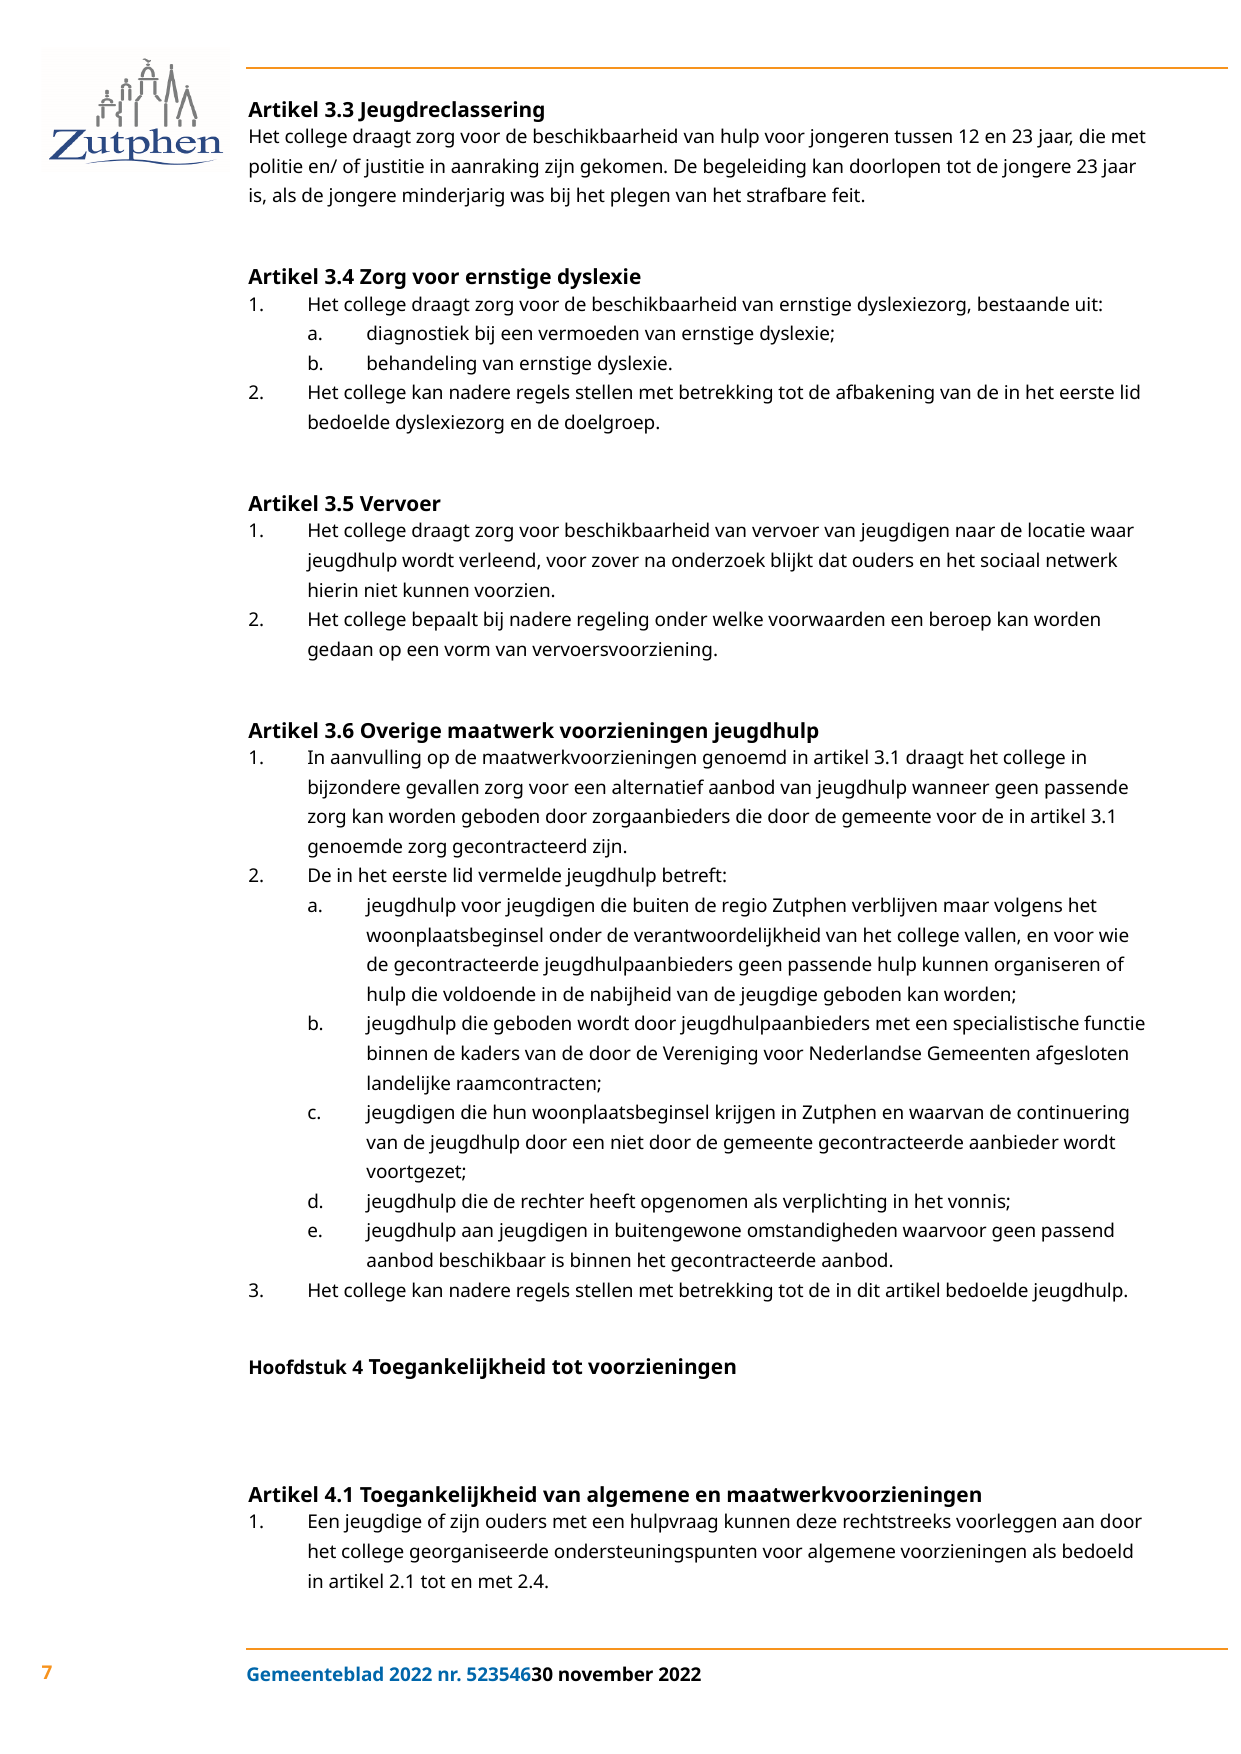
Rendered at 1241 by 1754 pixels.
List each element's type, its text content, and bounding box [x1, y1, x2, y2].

text Hoofdstuk 4 Toegankelijkheid tot voorzieningen [248, 1352, 1152, 1381]
list Het college bepaalt bij nadere regeling onder welke voorwaarden een beroep kan worden gedaan op een vorm van vervoersvoorziening. [248, 606, 1152, 662]
list Het college kan nadere regels stellen met betrekking tot de in dit artikel bedoelde jeugdhulp. [248, 1277, 1152, 1303]
list jeugdhulp aan jeugdigen in buitengewone omstandigheden waarvoor geen passend aanbod beschikbaar is binnen het gecontracteerde aanbod. [307, 1218, 1152, 1273]
text Artikel 3.5 Vervoer [248, 489, 1152, 518]
text Artikel 3.6 Overige maatwerk voorzieningen jeugdhulp [248, 716, 1152, 744]
picture [41, 47, 231, 172]
list De in het eerste lid vermelde jeugdhulp betreft: [248, 863, 1152, 888]
list jeugdhulp die geboden wordt door jeugdhulpaanbieders met een specialistische functie binnen de kaders van de door de Vereniging voor Nederlandse Gemeenten afgesloten landelijke raamcontracten; [307, 1011, 1152, 1096]
list In aanvulling op de maatwerkvoorzieningen genoemd in artikel 3.1 draagt het college in bijzondere gevallen zorg voor een alternatief aanbod van jeugdhulp wanneer geen passende zorg kan worden geboden door zorgaanbieders die door de gemeente voor de in artikel 3.1 genoemde zorg gecontracteerd zijn. [248, 744, 1152, 859]
list Het college draagt zorg voor beschikbaarheid van vervoer van jeugdigen naar de locatie waar jeugdhulp wordt verleend, voor zover na onderzoek blijkt dat ouders en het sociaal netwerk hierin niet kunnen voorzien. [248, 518, 1152, 602]
list Een jeugdige of zijn ouders met een hulpvraag kunnen deze rechtstreeks voorleggen aan door het college georganiseerde ondersteuningspunten voor algemene voorzieningen als bedoeld in artikel 2.1 tot en met 2.4. [248, 1509, 1152, 1593]
text Artikel 4.1 Toegankelijkheid van algemene en maatwerkvoorzieningen [248, 1480, 1152, 1509]
list diagnostiek bij een vermoeden van ernstige dyslexie; [307, 320, 1152, 346]
text Artikel 3.4 Zorg voor ernstige dyslexie [248, 262, 1152, 291]
list jeugdigen die hun woonplaatsbeginsel krijgen in Zutphen en waarvan de continuering van de jeugdhulp door een niet door de gemeente gecontracteerde aanbieder wordt voortgezet; [307, 1099, 1152, 1184]
list jeugdhulp voor jeugdigen die buiten de regio Zutphen verblijven maar volgens het woonplaatsbeginsel onder de verantwoordelijkheid van het college vallen, en voor wie de gecontracteerde jeugdhulpaanbieders geen passende hulp kunnen organiseren of hulp die voldoende in de nabijheid van de jeugdige geboden kan worden; [307, 892, 1152, 1007]
list jeugdhulp die de rechter heeft opgenomen als verplichting in het vonnis; [307, 1188, 1152, 1214]
list behandeling van ernstige dyslexie. [307, 350, 1152, 376]
text Het college draagt zorg voor de beschikbaarheid van hulp voor jongeren tussen 12 en 23 jaar, die met politie en/ of justitie in aanraking zijn gekomen. De begeleiding kan doorlopen tot de jongere 23 jaar is, als de jongere minderjarig was bij het plegen van het strafbare feit. [248, 123, 1152, 208]
text Artikel 3.3 Jeugdreclassering [248, 95, 1152, 123]
list Het college draagt zorg voor de beschikbaarheid van ernstige dyslexiezorg, bestaande uit: [248, 291, 1152, 317]
list Het college kan nadere regels stellen met betrekking tot de afbakening van de in het eerste lid bedoelde dyslexiezorg en de doelgroep. [248, 379, 1152, 435]
